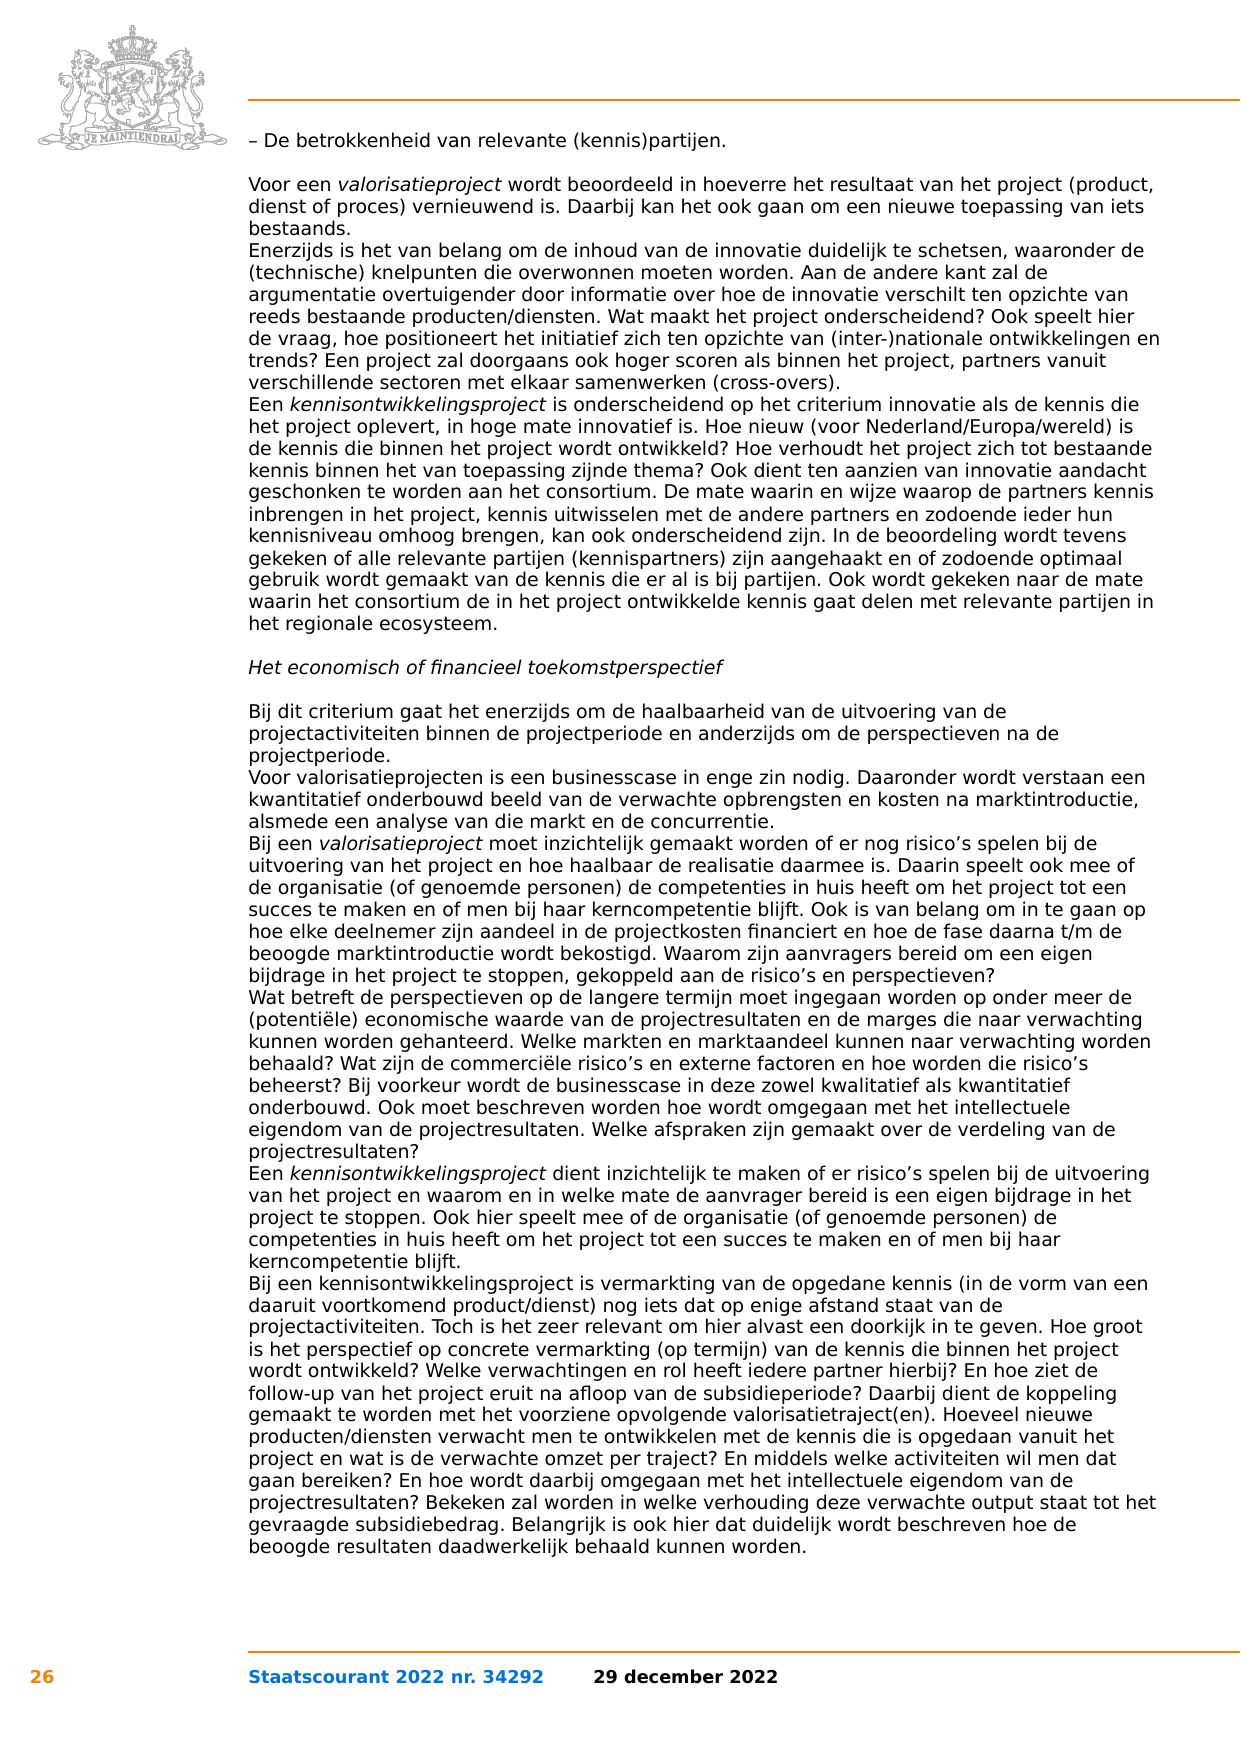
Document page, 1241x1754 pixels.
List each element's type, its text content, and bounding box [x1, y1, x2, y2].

text Voor een valorisatieproject wordt beoordeeld in hoeverre het resultaat van het project (product, dienst of proces) vernieuwend is. Daarbij kan het ook gaan om een nieuwe toepassing van iets bestaands. [248, 174, 1163, 240]
picture [38, 25, 227, 150]
text Bij een valorisatieproject moet inzichtelijk gemaakt worden of er nog risico’s spelen bij de uitvoering van het project en hoe haalbaar de realisatie daarmee is. Daarin speelt ook mee of de organisatie (of genoemde personen) de competenties in huis heeft om het project tot een succes te maken en of men bij haar kerncompetentie blijft. Ook is van belang om in te gaan op hoe elke deelnemer zijn aandeel in de projectkosten financiert en hoe de fase daarna t/m de beoogde marktintroductie wordt bekostigd. Waarom zijn aanvragers bereid om een eigen bijdrage in het project te stoppen, gekoppeld aan de risico’s en perspectieven? [248, 833, 1163, 987]
subtitle Het economisch of financieel toekomstperspectief [248, 657, 1163, 679]
text Een kennisontwikkelingsproject dient inzichtelijk te maken of er risico’s spelen bij de uitvoering van het project en waarom en in welke mate de aanvrager bereid is een eigen bijdrage in het project te stoppen. Ook hier speelt mee of de organisatie (of genoemde personen) de competenties in huis heeft om het project tot een succes te maken en of men bij haar kerncompetentie blijft. [248, 1163, 1163, 1272]
text Bij een kennisontwikkelingsproject is vermarkting van de opgedane kennis (in de vorm van een daaruit voortkomend product/dienst) nog iets dat op enige afstand staat van de projectactiviteiten. Toch is het zeer relevant om hier alvast een doorkijk in te geven. Hoe groot is het perspectief op concrete vermarkting (op termijn) van de kennis die binnen het project wordt ontwikkeld? Welke verwachtingen en rol heeft iedere partner hierbij? En hoe ziet de follow-up van het project eruit na afloop van de subsidieperiode? Daarbij dient de koppeling gemaakt te worden met het voorziene opvolgende valorisatietraject(en). Hoeveel nieuwe producten/diensten verwacht men te ontwikkelen met de kennis die is opgedaan vanuit het project en wat is de verwachte omzet per traject? En middels welke activiteiten wil men dat gaan bereiken? En hoe wordt daarbij omgegaan met het intellectuele eigendom van de projectresultaten? Bekeken zal worden in welke verhouding deze verwachte output staat tot het gevraagde subsidiebedrag. Belangrijk is ook hier dat duidelijk wordt beschreven hoe de beoogde resultaten daadwerkelijk behaald kunnen worden. [248, 1272, 1163, 1558]
text Wat betreft de perspectieven op de langere termijn moet ingegaan worden op onder meer de (potentiële) economische waarde van de projectresultaten en de marges die naar verwachting kunnen worden gehanteerd. Welke markten en marktaandeel kunnen naar verwachting worden behaald? Wat zijn de commerciële risico’s en externe factoren en hoe worden die risico’s beheerst? Bij voorkeur wordt de businesscase in deze zowel kwalitatief als kwantitatief onderbouwd. Ook moet beschreven worden hoe wordt omgegaan met het intellectuele eigendom van de projectresultaten. Welke afspraken zijn gemaakt over de verdeling van de projectresultaten? [248, 987, 1163, 1163]
text Enerzijds is het van belang om de inhoud van de innovatie duidelijk te schetsen, waaronder de (technische) knelpunten die overwonnen moeten worden. Aan de andere kant zal de argumentatie overtuigender door informatie over hoe de innovatie verschilt ten opzichte van reeds bestaande producten/diensten. Wat maakt het project onderscheidend? Ook speelt hier de vraag, hoe positioneert het initiatief zich ten opzichte van (inter-)nationale ontwikkelingen en trends? Een project zal doorgaans ook hoger scoren als binnen het project, partners vanuit verschillende sectoren met elkaar samenwerken (cross-overs). [248, 240, 1163, 393]
text Bij dit criterium gaat het enerzijds om de haalbaarheid van de uitvoering van de projectactiviteiten binnen de projectperiode en anderzijds om de perspectieven na de projectperiode. [248, 701, 1163, 767]
text Een kennisontwikkelingsproject is onderscheidend op het criterium innovatie als de kennis die het project oplevert, in hoge mate innovatief is. Hoe nieuw (voor Nederland/Europa/wereld) is de kennis die binnen het project wordt ontwikkeld? Hoe verhoudt het project zich tot bestaande kennis binnen het van toepassing zijnde thema? Ook dient ten aanzien van innovatie aandacht geschonken te worden aan het consortium. De mate waarin en wijze waarop de partners kennis inbrengen in het project, kennis uitwisselen met de andere partners en zodoende ieder hun kennisniveau omhoog brengen, kan ook onderscheidend zijn. In de beoordeling wordt tevens gekeken of alle relevante partijen (kennispartners) zijn aangehaakt en of zodoende optimaal gebruik wordt gemaakt van de kennis die er al is bij partijen. Ook wordt gekeken naar de mate waarin het consortium de in het project ontwikkelde kennis gaat delen met relevante partijen in het regionale ecosysteem. [248, 393, 1163, 635]
text – De betrokkenheid van relevante (kennis)partijen. [248, 130, 1163, 152]
text Voor valorisatieprojecten is een businesscase in enge zin nodig. Daaronder wordt verstaan een kwantitatief onderbouwd beeld van de verwachte opbrengsten en kosten na marktintroductie, alsmede een analyse van die markt en de concurrentie. [248, 767, 1163, 833]
